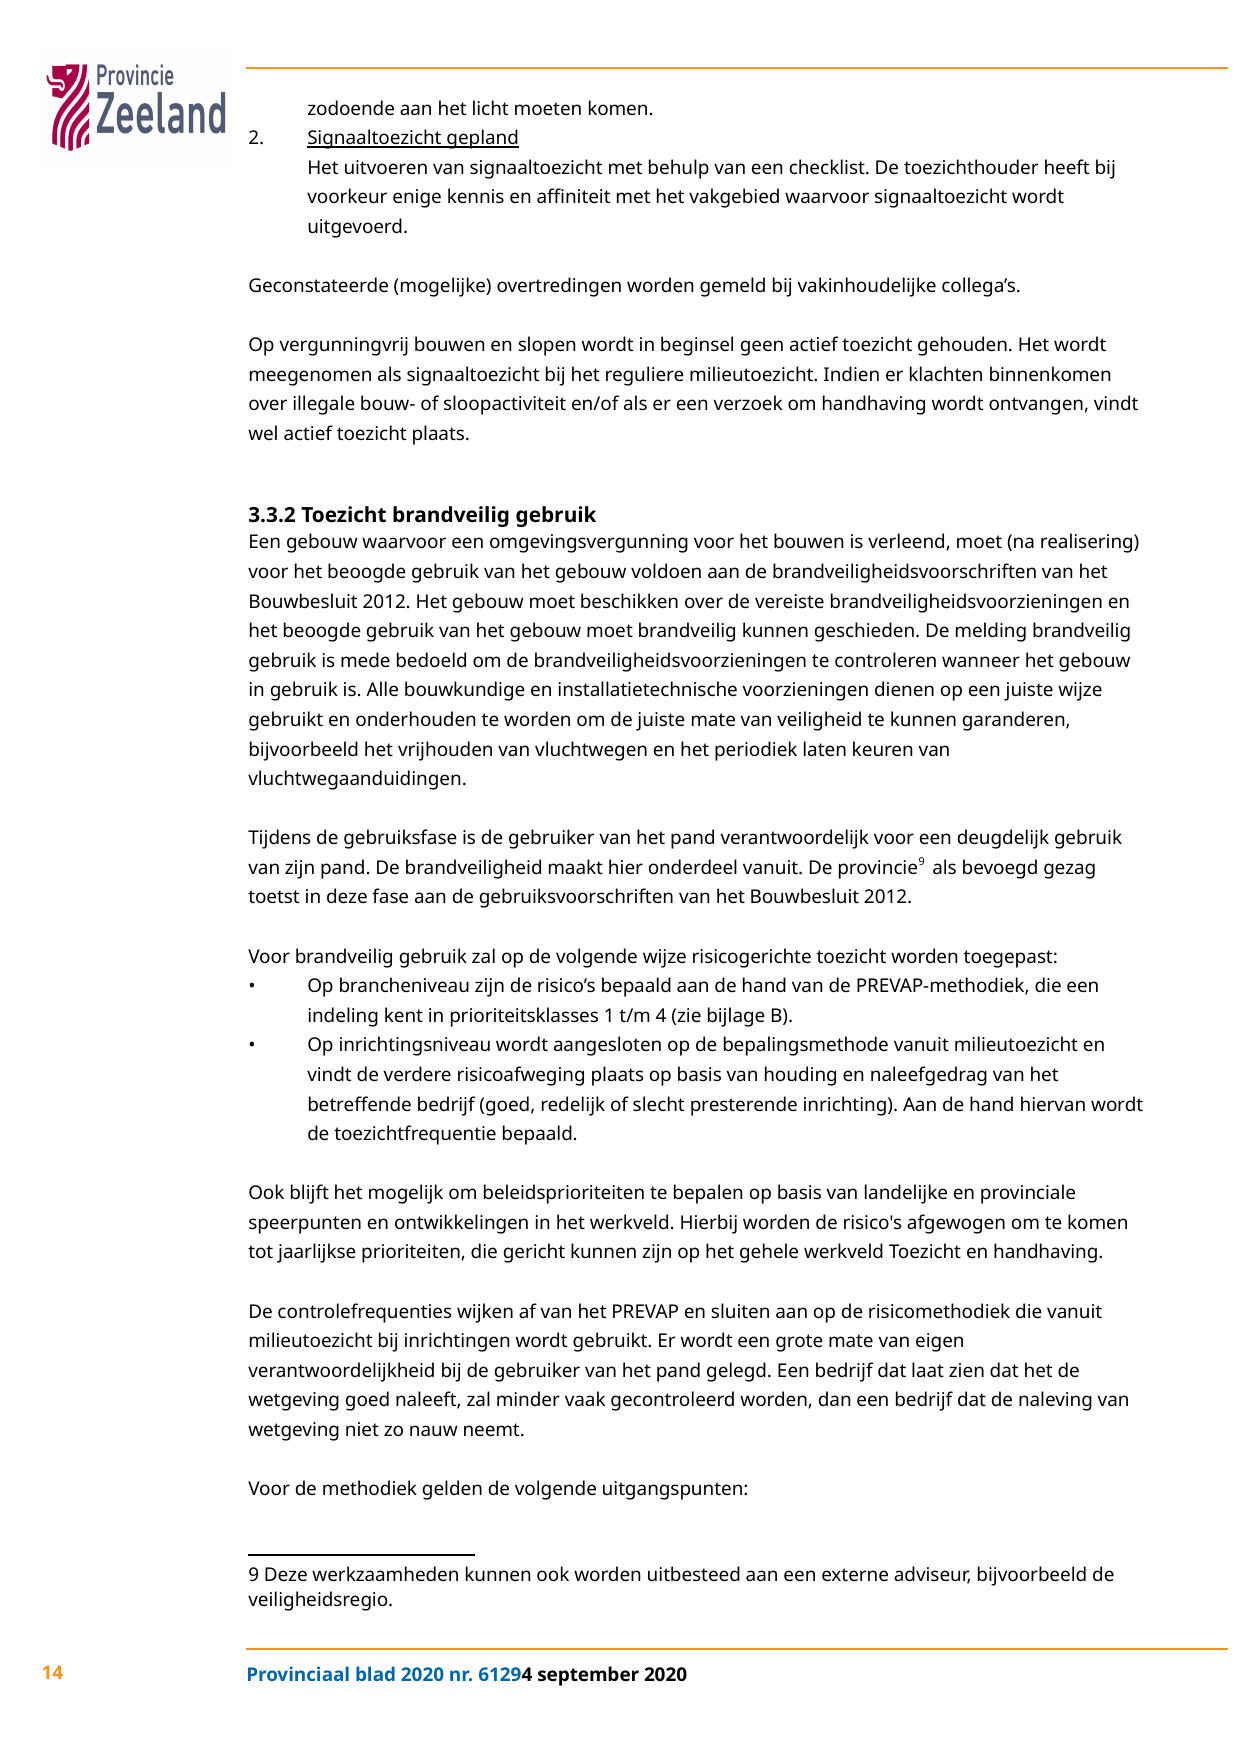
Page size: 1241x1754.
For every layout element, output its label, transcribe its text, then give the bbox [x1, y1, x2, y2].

text 3.3.2 Toezicht brandveilig gebruik [248, 500, 1152, 529]
list Het uitvoeren van signaaltoezicht met behulp van een checklist. De toezichthouder heeft bij voorkeur enige kennis en affiniteit met het vakgebied waarvoor signaaltoezicht wordt uitgevoerd. [248, 154, 1152, 239]
list Op inrichtingsniveau wordt aangesloten op de bepalingsmethode vanuit milieutoezicht en vindt de verdere risicoafweging plaats op basis van houding en naleefgedrag van het betreffende bedrijf (goed, redelijk of slecht presterende inrichting). Aan de hand hiervan wordt de toezichtfrequentie bepaald. [248, 1032, 1152, 1146]
text Voor brandveilig gebruik zal op de volgende wijze risicogerichte toezicht worden toegepast: [248, 943, 1152, 968]
text Ook blijft het mogelijk om beleidsprioriteiten te bepalen op basis van landelijke en provinciale speerpunten en ontwikkelingen in het werkveld. Hierbij worden de risico's afgewogen om te komen tot jaarlijkse prioriteiten, die gericht kunnen zijn op het gehele werkveld Toezicht en handhaving. [248, 1179, 1152, 1264]
picture [41, 47, 231, 172]
list Signaaltoezicht gepland [248, 124, 1152, 150]
text Een gebouw waarvoor een omgevingsvergunning voor het bouwen is verleend, moet (na realisering) voor het beoogde gebruik van het gebouw voldoen aan de brandveiligheidsvoorschriften van het Bouwbesluit 2012. Het gebouw moet beschikken over de vereiste brandveiligheidsvoorzieningen en het beoogde gebruik van het gebouw moet brandveilig kunnen geschieden. De melding brandveilig gebruik is mede bedoeld om de brandveiligheidsvoorzieningen te controleren wanneer het gebouw in gebruik is. Alle bouwkundige en installatietechnische voorzieningen dienen op een juiste wijze gebruikt en onderhouden te worden om de juiste mate van veiligheid te kunnen garanderen, bijvoorbeeld het vrijhouden van vluchtwegen en het periodiek laten keuren van vluchtwegaanduidingen. [248, 529, 1152, 791]
text Voor de methodiek gelden de volgende uitgangspunten: [248, 1475, 1152, 1501]
list zodoende aan het licht moeten komen. [248, 95, 1152, 121]
text Tijdens de gebruiksfase is de gebruiker van het pand verantwoordelijk voor een deugdelijk gebruik van zijn pand. De brandveiligheid maakt hier onderdeel vanuit. De provincie als bevoegd gezag toetst in deze fase aan de gebruiksvoorschriften van het Bouwbesluit 2012. [248, 824, 1152, 909]
text Geconstateerde (mogelijke) overtredingen worden gemeld bij vakinhoudelijke collega’s. [248, 272, 1152, 298]
list Op brancheniveau zijn de risico’s bepaald aan de hand van de PREVAP-methodiek, die een indeling kent in prioriteitsklasses 1 t/m 4 (zie bijlage B). [248, 972, 1152, 1028]
text De controlefrequenties wijken af van het PREVAP en sluiten aan op de risicomethodiek die vanuit milieutoezicht bij inrichtingen wordt gebruikt. Er wordt een grote mate van eigen verantwoordelijkheid bij de gebruiker van het pand gelegd. Een bedrijf dat laat zien dat het de wetgeving goed naleeft, zal minder vaak gecontroleerd worden, dan een bedrijf dat de naleving van wetgeving niet zo nauw neemt. [248, 1298, 1152, 1442]
text Deze werkzaamheden kunnen ook worden uitbesteed aan een externe adviseur, bijvoorbeeld de veiligheidsregio. [248, 1561, 1152, 1612]
text Op vergunningvrij bouwen en slopen wordt in beginsel geen actief toezicht gehouden. Het wordt meegenomen als signaaltoezicht bij het reguliere milieutoezicht. Indien er klachten binnenkomen over illegale bouw- of sloopactiviteit en/of als er een verzoek om handhaving wordt ontvangen, vindt wel actief toezicht plaats. [248, 331, 1152, 446]
